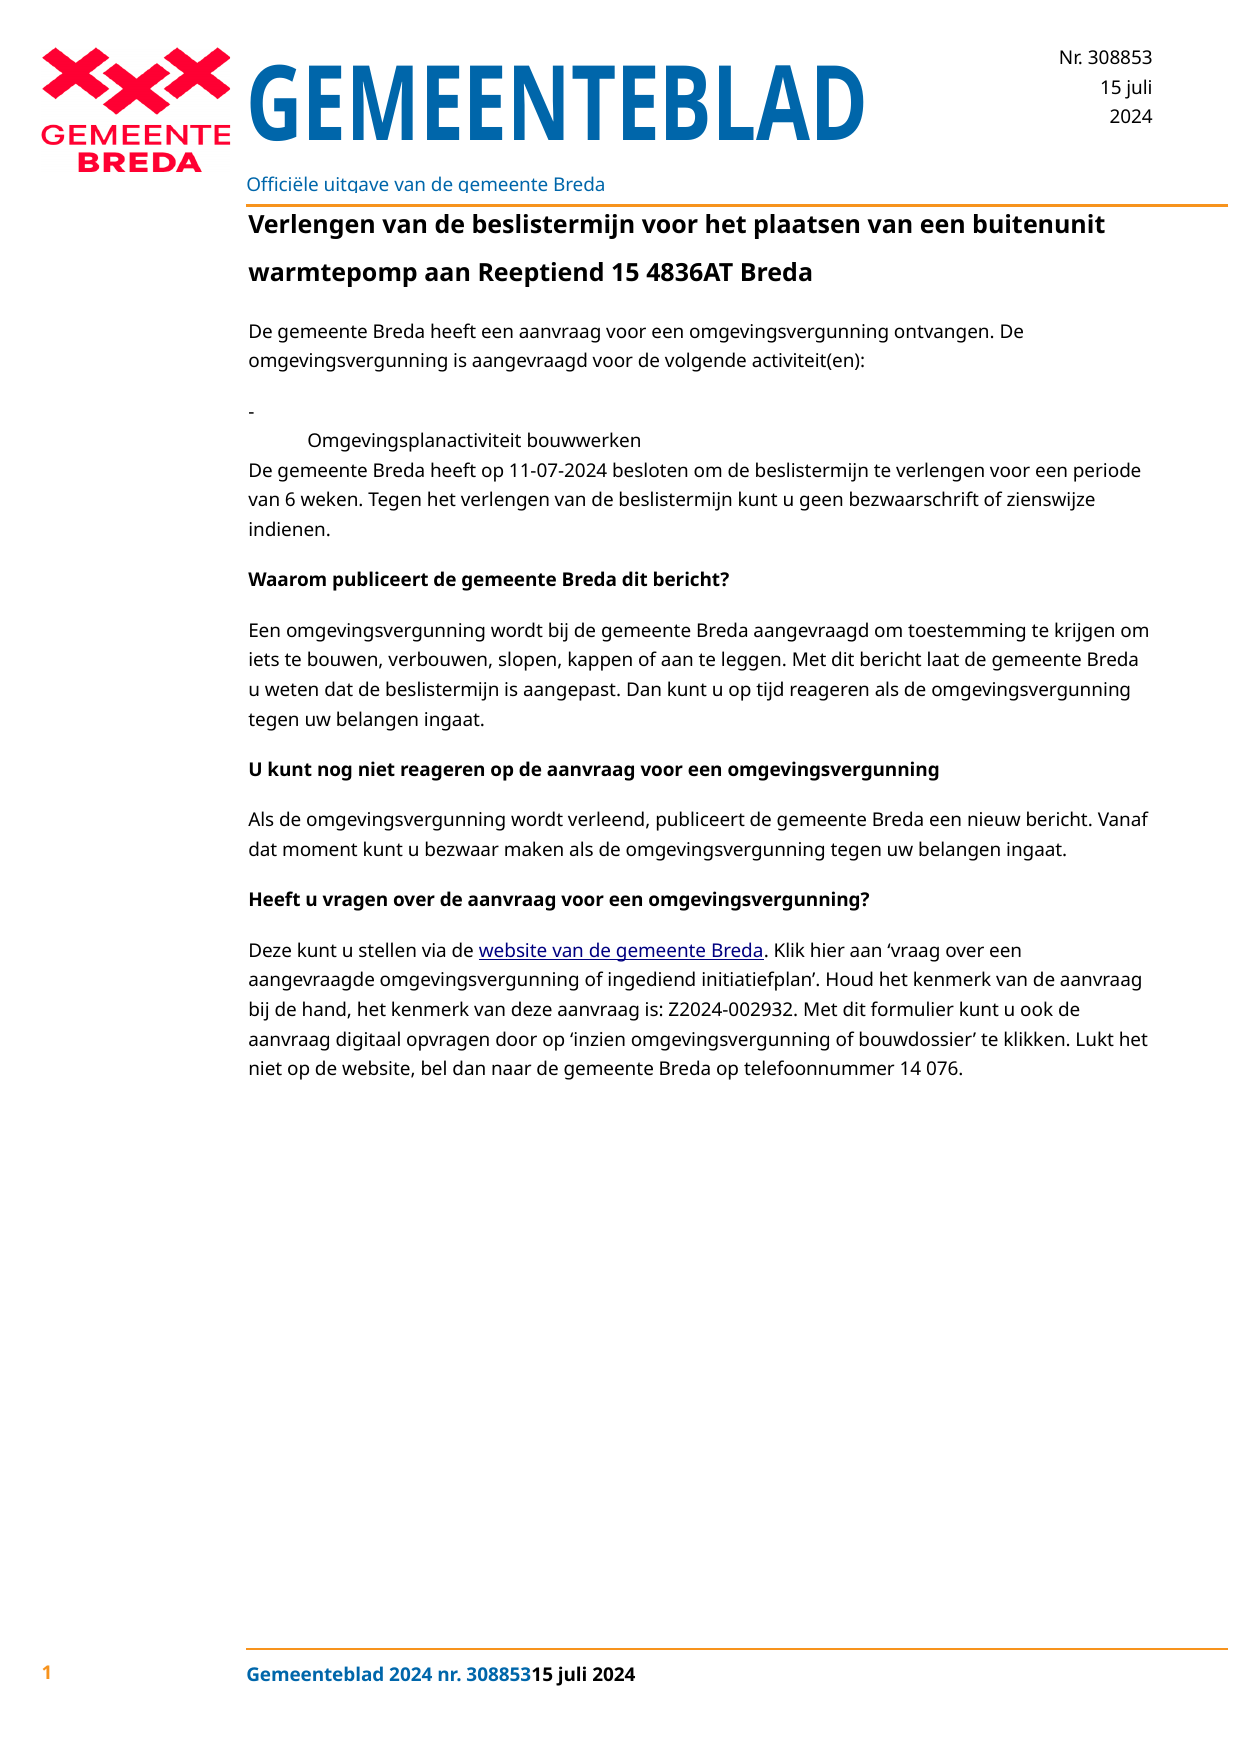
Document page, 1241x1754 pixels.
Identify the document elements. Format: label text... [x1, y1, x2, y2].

text Deze kunt u stellen via de website van de gemeente Breda. Klik hier aan ‘vraag over een aangevraagde omgevingsvergunning of ingediend initiatiefplan’. Houd het kenmerk van de aanvraag bij de hand, het kenmerk van deze aanvraag is: Z2024-002932. Met dit formulier kunt u ook de aanvraag digitaal opvragen door op ‘inzien omgevingsvergunning of bouwdossier’ te klikken. Lukt het niet op de website, bel dan naar de gemeente Breda op telefoonnummer 14 076. [248, 937, 1152, 1081]
text De gemeente Breda heeft op 11-07-2024 besloten om de beslistermijn te verlengen voor een periode van 6 weken. Tegen het verlengen van de beslistermijn kunt u geen bezwaarschrift of zienswijze indienen. [248, 457, 1152, 542]
text U kunt nog niet reageren op de aanvraag voor een omgevingsvergunning [248, 756, 1152, 782]
text Een omgevingsvergunning wordt bij de gemeente Breda aangevraagd om toestemming te krijgen om iets te bouwen, verbouwen, slopen, kappen of aan te leggen. Met dit bericht laat de gemeente Breda u weten dat de beslistermijn is aangepast. Dan kunt u op tijd reageren als de omgevingsvergunning tegen uw belangen ingaat. [248, 617, 1152, 732]
list Omgevingsplanactiviteit bouwwerken [248, 427, 1152, 453]
text Verlengen van de beslistermijn voor het plaatsen van een buitenunit warmtepomp aan Reeptiend 15 4836AT Breda [248, 207, 1152, 288]
text Waarom publiceert de gemeente Breda dit bericht? [248, 567, 1152, 592]
text Als de omgevingsvergunning wordt verleend, publiceert de gemeente Breda een nieuw bericht. Vanaf dat moment kunt u bezwaar maken als de omgevingsvergunning tegen uw belangen ingaat. [248, 807, 1152, 862]
text Heeft u vragen over de aanvraag voor een omgevingsvergunning? [248, 887, 1152, 912]
text De gemeente Breda heeft een aanvraag voor een omgevingsvergunning ontvangen. De omgevingsvergunning is aangevraagd voor de volgende activiteit(en): [248, 318, 1152, 373]
picture [41, 47, 231, 172]
